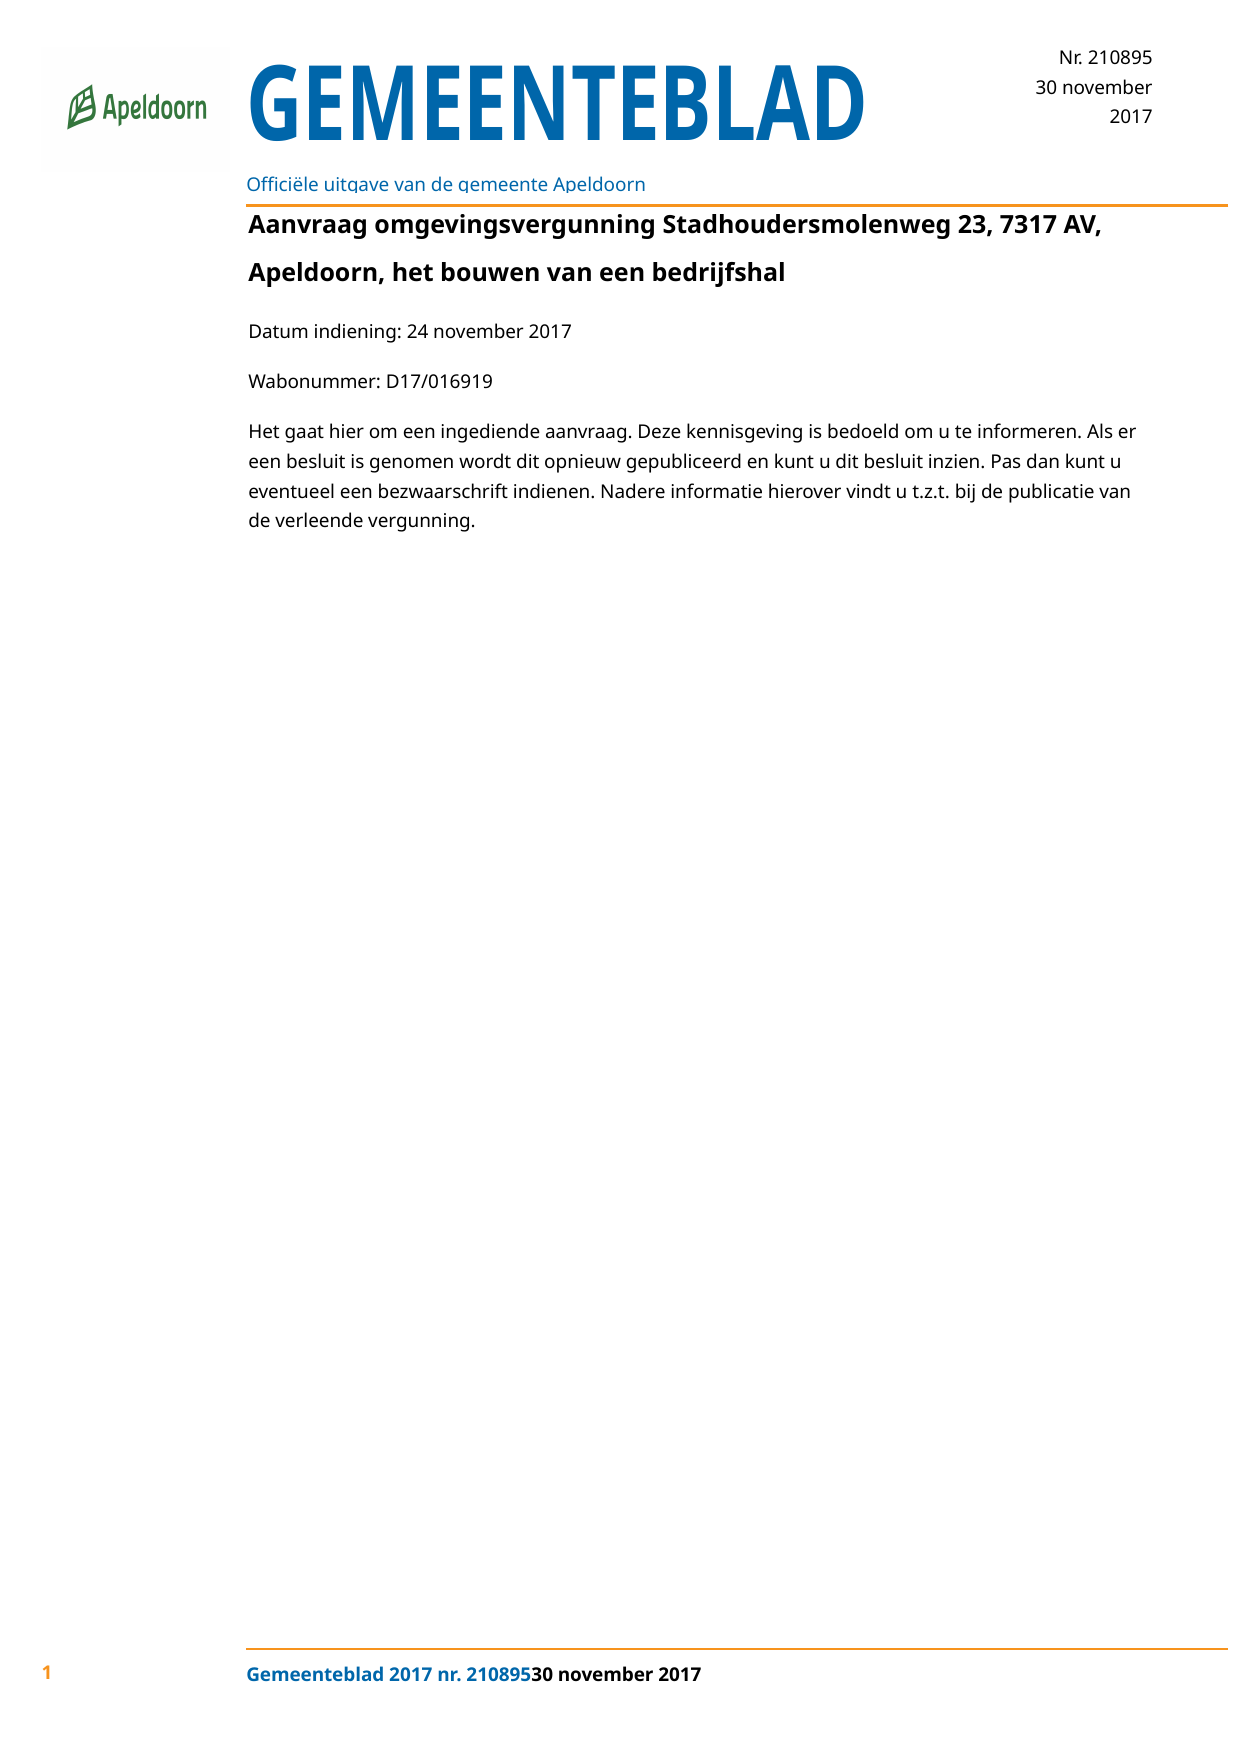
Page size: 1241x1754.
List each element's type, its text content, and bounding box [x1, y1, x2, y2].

text Datum indiening: 24 november 2017 [248, 318, 1152, 344]
text Aanvraag omgevingsvergunning Stadhoudersmolenweg 23, 7317 AV, Apeldoorn, het bouwen van een bedrijfshal [248, 207, 1152, 288]
text Wabonummer: D17/016919 [248, 368, 1152, 394]
text Het gaat hier om een ingediende aanvraag. Deze kennisgeving is bedoeld om u te informeren. Als er een besluit is genomen wordt dit opnieuw gepubliceerd en kunt u dit besluit inzien. Pas dan kunt u eventueel een bezwaarschrift indienen. Nadere informatie hierover vindt u t.z.t. bij de publicatie van de verleende vergunning. [248, 419, 1152, 533]
picture [41, 47, 231, 172]
